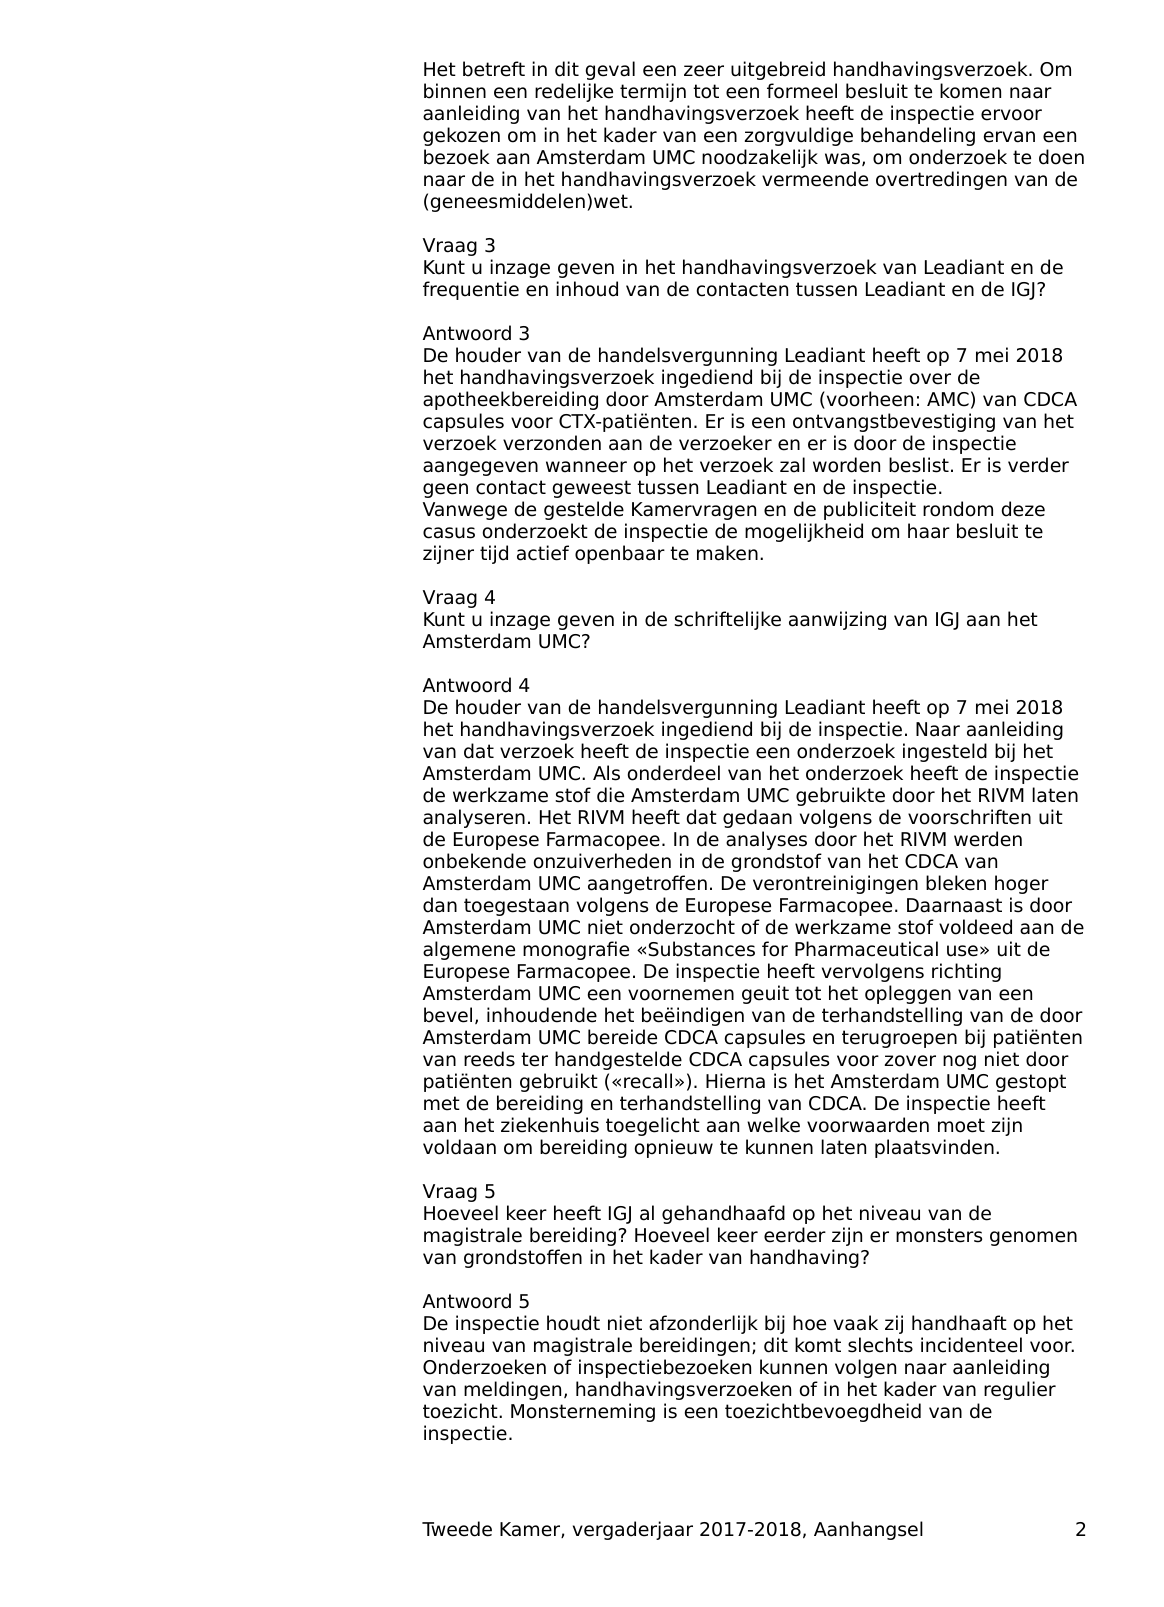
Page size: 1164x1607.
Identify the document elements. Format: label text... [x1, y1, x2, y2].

text Kunt u inzage geven in het handhavingsverzoek van Leadiant en de frequentie en inhoud van de contacten tussen Leadiant en de IGJ? [422, 257, 1087, 301]
text De houder van de handelsvergunning Leadiant heeft op 7 mei 2018 het handhavingsverzoek ingediend bij de inspectie. Naar aanleiding van dat verzoek heeft de inspectie een onderzoek ingesteld bij het Amsterdam UMC. Als onderdeel van het onderzoek heeft de inspectie de werkzame stof die Amsterdam UMC gebruikte door het RIVM laten analyseren. Het RIVM heeft dat gedaan volgens de voorschriften uit de Europese Farmacopee. In de analyses door het RIVM werden onbekende onzuiverheden in de grondstof van het CDCA van Amsterdam UMC aangetroffen. De verontreinigingen bleken hoger dan toegestaan volgens de Europese Farmacopee. Daarnaast is door Amsterdam UMC niet onderzocht of de werkzame stof voldeed aan de algemene monografie «Substances for Pharmaceutical use» uit de Europese Farmacopee. De inspectie heeft vervolgens richting Amsterdam UMC een voornemen geuit tot het opleggen van een bevel, inhoudende het beëindigen van de terhandstelling van de door Amsterdam UMC bereide CDCA capsules en terugroepen bij patiënten van reeds ter handgestelde CDCA capsules voor zover nog niet door patiënten gebruikt («recall»). Hierna is het Amsterdam UMC gestopt met de bereiding en terhandstelling van CDCA. De inspectie heeft aan het ziekenhuis toegelicht aan welke voorwaarden moet zijn voldaan om bereiding opnieuw te kunnen laten plaatsvinden. [422, 697, 1087, 1159]
text Vraag 5 [422, 1181, 1087, 1203]
text Kunt u inzage geven in de schriftelijke aanwijzing van IGJ aan het Amsterdam UMC? [422, 609, 1087, 653]
text Hoeveel keer heeft IGJ al gehandhaafd op het niveau van de magistrale bereiding? Hoeveel keer eerder zijn er monsters genomen van grondstoffen in het kader van handhaving? [422, 1203, 1087, 1269]
text Het betreft in dit geval een zeer uitgebreid handhavingsverzoek. Om binnen een redelijke termijn tot een formeel besluit te komen naar aanleiding van het handhavingsverzoek heeft de inspectie ervoor gekozen om in het kader van een zorgvuldige behandeling ervan een bezoek aan Amsterdam UMC noodzakelijk was, om onderzoek te doen naar de in het handhavingsverzoek vermeende overtredingen van de (geneesmiddelen)wet. [422, 59, 1087, 213]
text Antwoord 5 [422, 1291, 1087, 1313]
text Antwoord 4 [422, 675, 1087, 697]
text Antwoord 3 [422, 323, 1087, 345]
text Vraag 3 [422, 235, 1087, 257]
text Vraag 4 [422, 587, 1087, 609]
text De houder van de handelsvergunning Leadiant heeft op 7 mei 2018 het handhavingsverzoek ingediend bij de inspectie over de apotheekbereiding door Amsterdam UMC (voorheen: AMC) van CDCA capsules voor CTX-patiënten. Er is een ontvangstbevestiging van het verzoek verzonden aan de verzoeker en er is door de inspectie aangegeven wanneer op het verzoek zal worden beslist. Er is verder geen contact geweest tussen Leadiant en de inspectie. [422, 345, 1087, 499]
text Vanwege de gestelde Kamervragen en de publiciteit rondom deze casus onderzoekt de inspectie de mogelijkheid om haar besluit te zijner tijd actief openbaar te maken. [422, 499, 1087, 565]
text De inspectie houdt niet afzonderlijk bij hoe vaak zij handhaaft op het niveau van magistrale bereidingen; dit komt slechts incidenteel voor. Onderzoeken of inspectiebezoeken kunnen volgen naar aanleiding van meldingen, handhavingsverzoeken of in het kader van regulier toezicht. Monsterneming is een toezichtbevoegdheid van de inspectie. [422, 1313, 1087, 1445]
